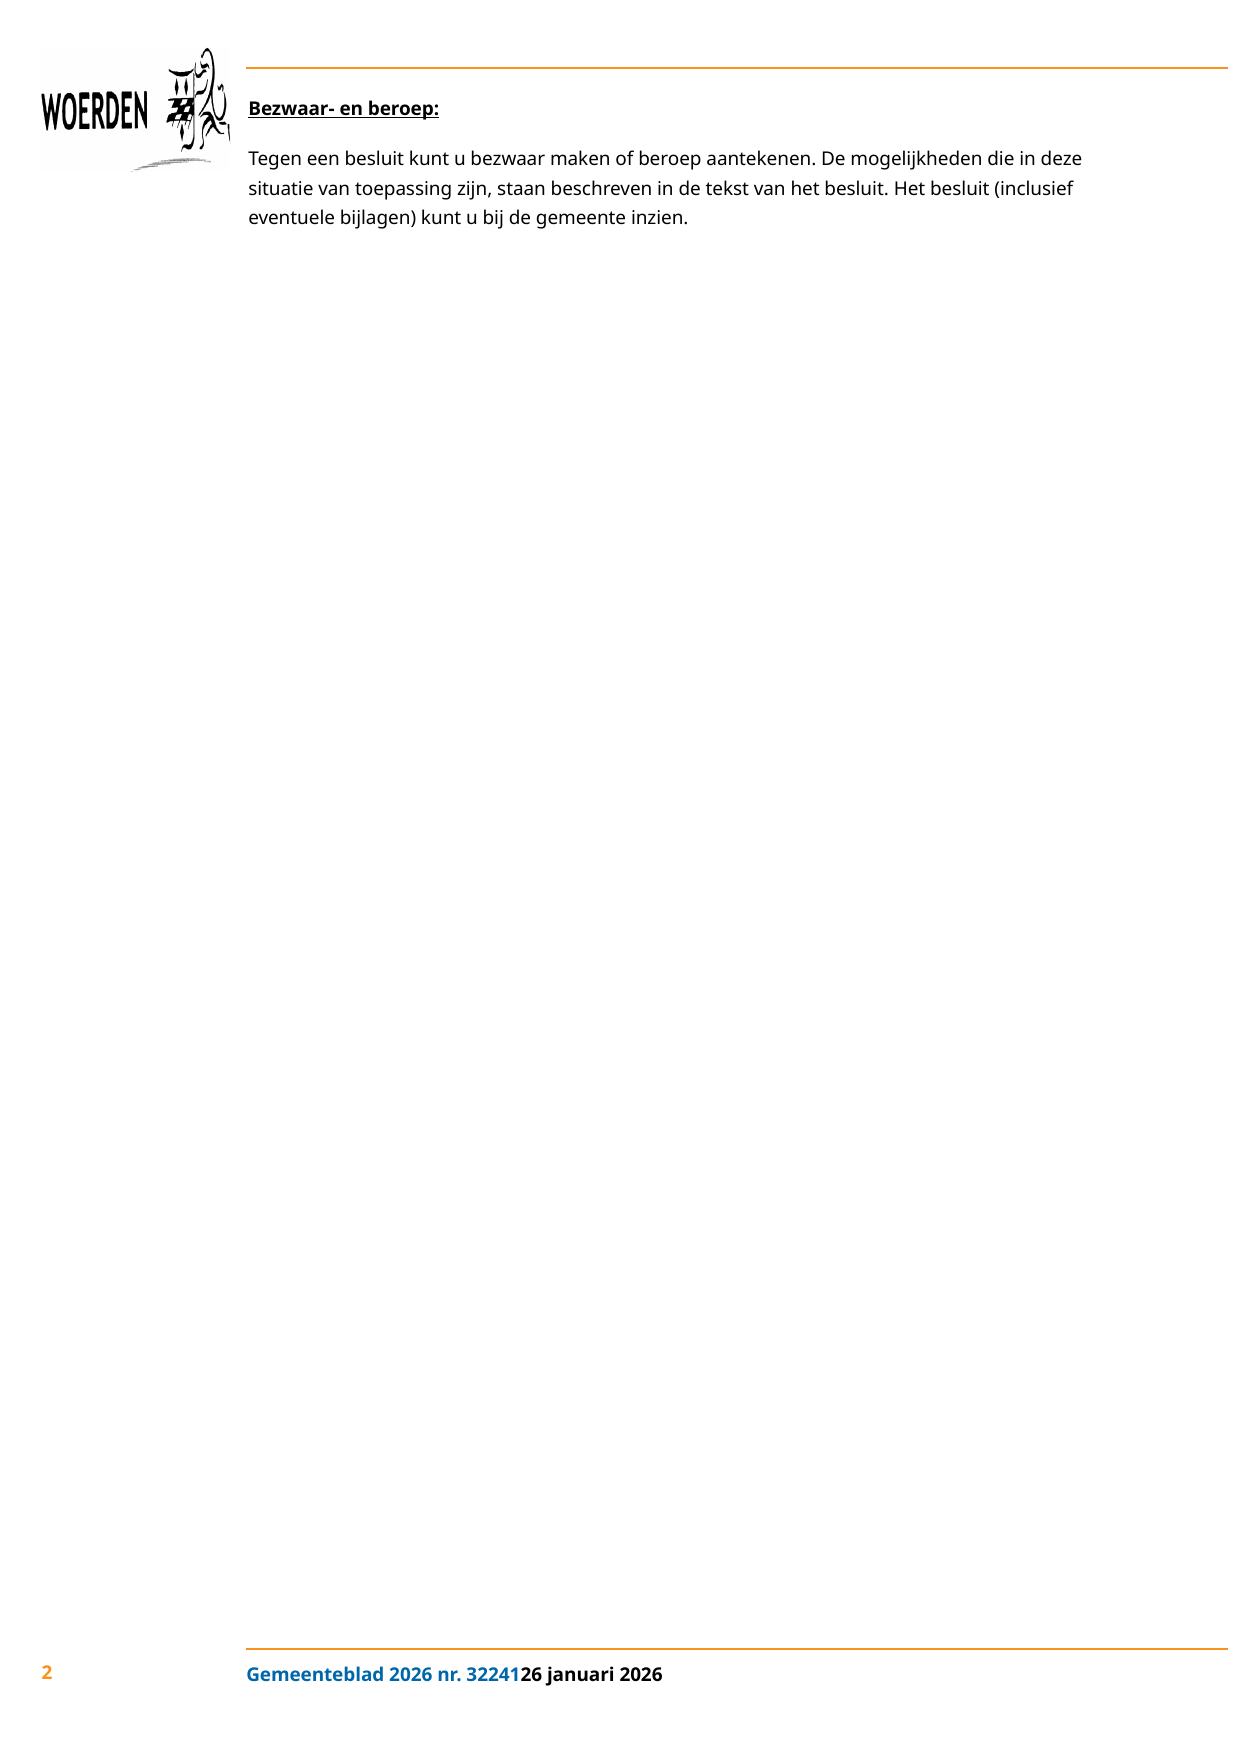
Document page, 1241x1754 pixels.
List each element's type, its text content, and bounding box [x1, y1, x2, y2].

text Bezwaar- en beroep: [248, 95, 1152, 121]
text Tegen een besluit kunt u bezwaar maken of beroep aantekenen. De mogelijkheden die in deze situatie van toepassing zijn, staan beschreven in de tekst van het besluit. Het besluit (inclusief eventuele bijlagen) kunt u bij de gemeente inzien. [248, 145, 1152, 230]
picture [41, 47, 231, 172]
